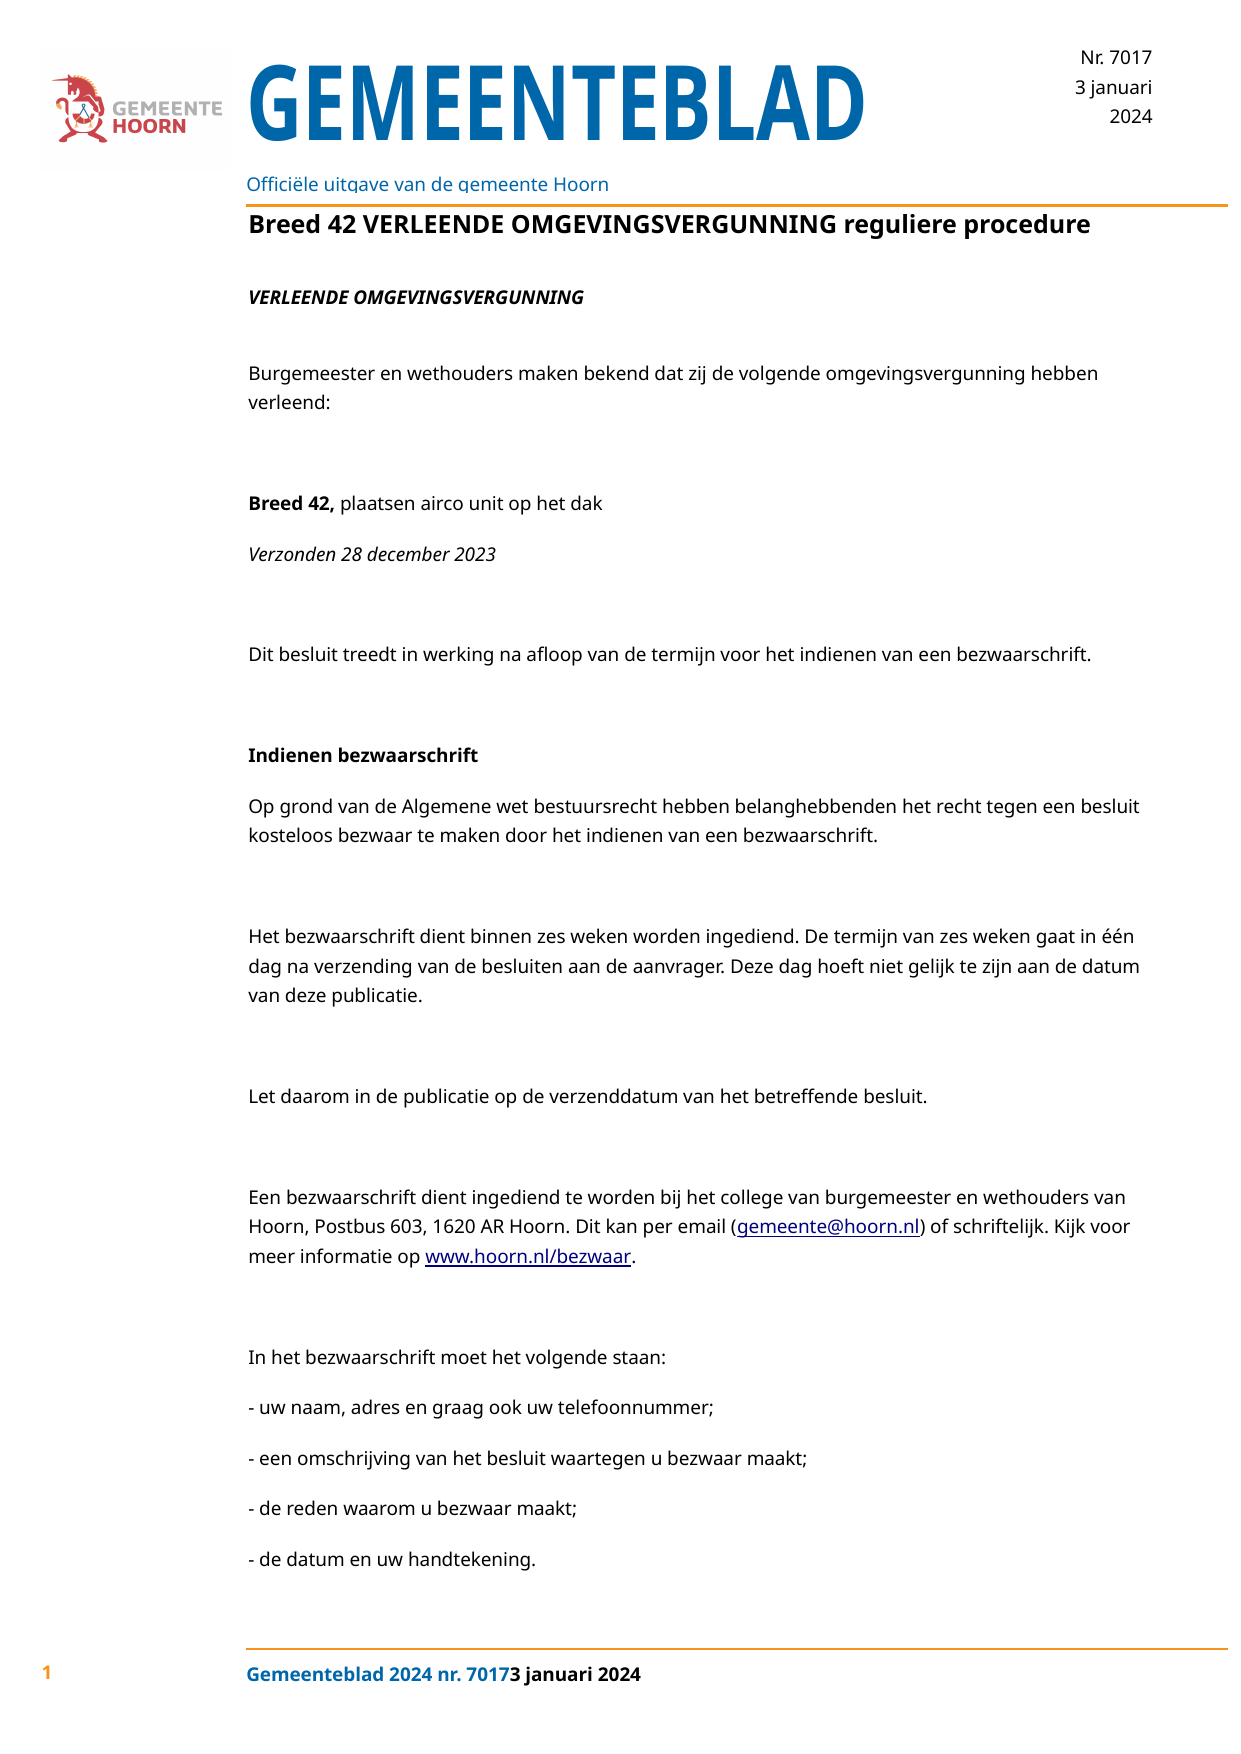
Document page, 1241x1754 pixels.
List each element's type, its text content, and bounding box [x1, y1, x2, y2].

text VERLEENDE OMGEVINGSVERGUNNING [248, 284, 1152, 309]
text Burgemeester en wethouders maken bekend dat zij de volgende omgevingsvergunning hebben verleend: [248, 360, 1152, 415]
text Op grond van de Algemene wet bestuursrecht hebben belanghebbenden het recht tegen een besluit kosteloos bezwaar te maken door het indienen van een bezwaarschrift. [248, 793, 1152, 848]
text Breed 42 VERLEENDE OMGEVINGSVERGUNNING reguliere procedure [248, 207, 1152, 241]
picture [41, 47, 231, 172]
text Breed 42, plaatsen airco unit op het dak [248, 490, 1152, 516]
text - een omschrijving van het besluit waartegen u bezwaar maakt; [248, 1445, 1152, 1471]
text - uw naam, adres en graag ook uw telefoonnummer; [248, 1394, 1152, 1420]
text Let daarom in de publicatie op de verzenddatum van het betreffende besluit. [248, 1083, 1152, 1109]
text Verzonden 28 december 2023 [248, 541, 1152, 567]
text Indienen bezwaarschrift [248, 742, 1152, 768]
text Dit besluit treedt in werking na afloop van de termijn voor het indienen van een bezwaarschrift. [248, 642, 1152, 667]
text In het bezwaarschrift moet het volgende staan: [248, 1344, 1152, 1370]
text - de reden waarom u bezwaar maakt; [248, 1495, 1152, 1521]
text - de datum en uw handtekening. [248, 1546, 1152, 1572]
text Een bezwaarschrift dient ingediend te worden bij het college van burgemeester en wethouders van Hoorn, Postbus 603, 1620 AR Hoorn. Dit kan per email (gemeente@hoorn.nl) of schriftelijk. Kijk voor meer informatie op www.hoorn.nl/bezwaar. [248, 1184, 1152, 1269]
text Het bezwaarschrift dient binnen zes weken worden ingediend. De termijn van zes weken gaat in één dag na verzending van de besluiten aan de aanvrager. Deze dag hoeft niet gelijk te zijn aan de datum van deze publicatie. [248, 923, 1152, 1008]
